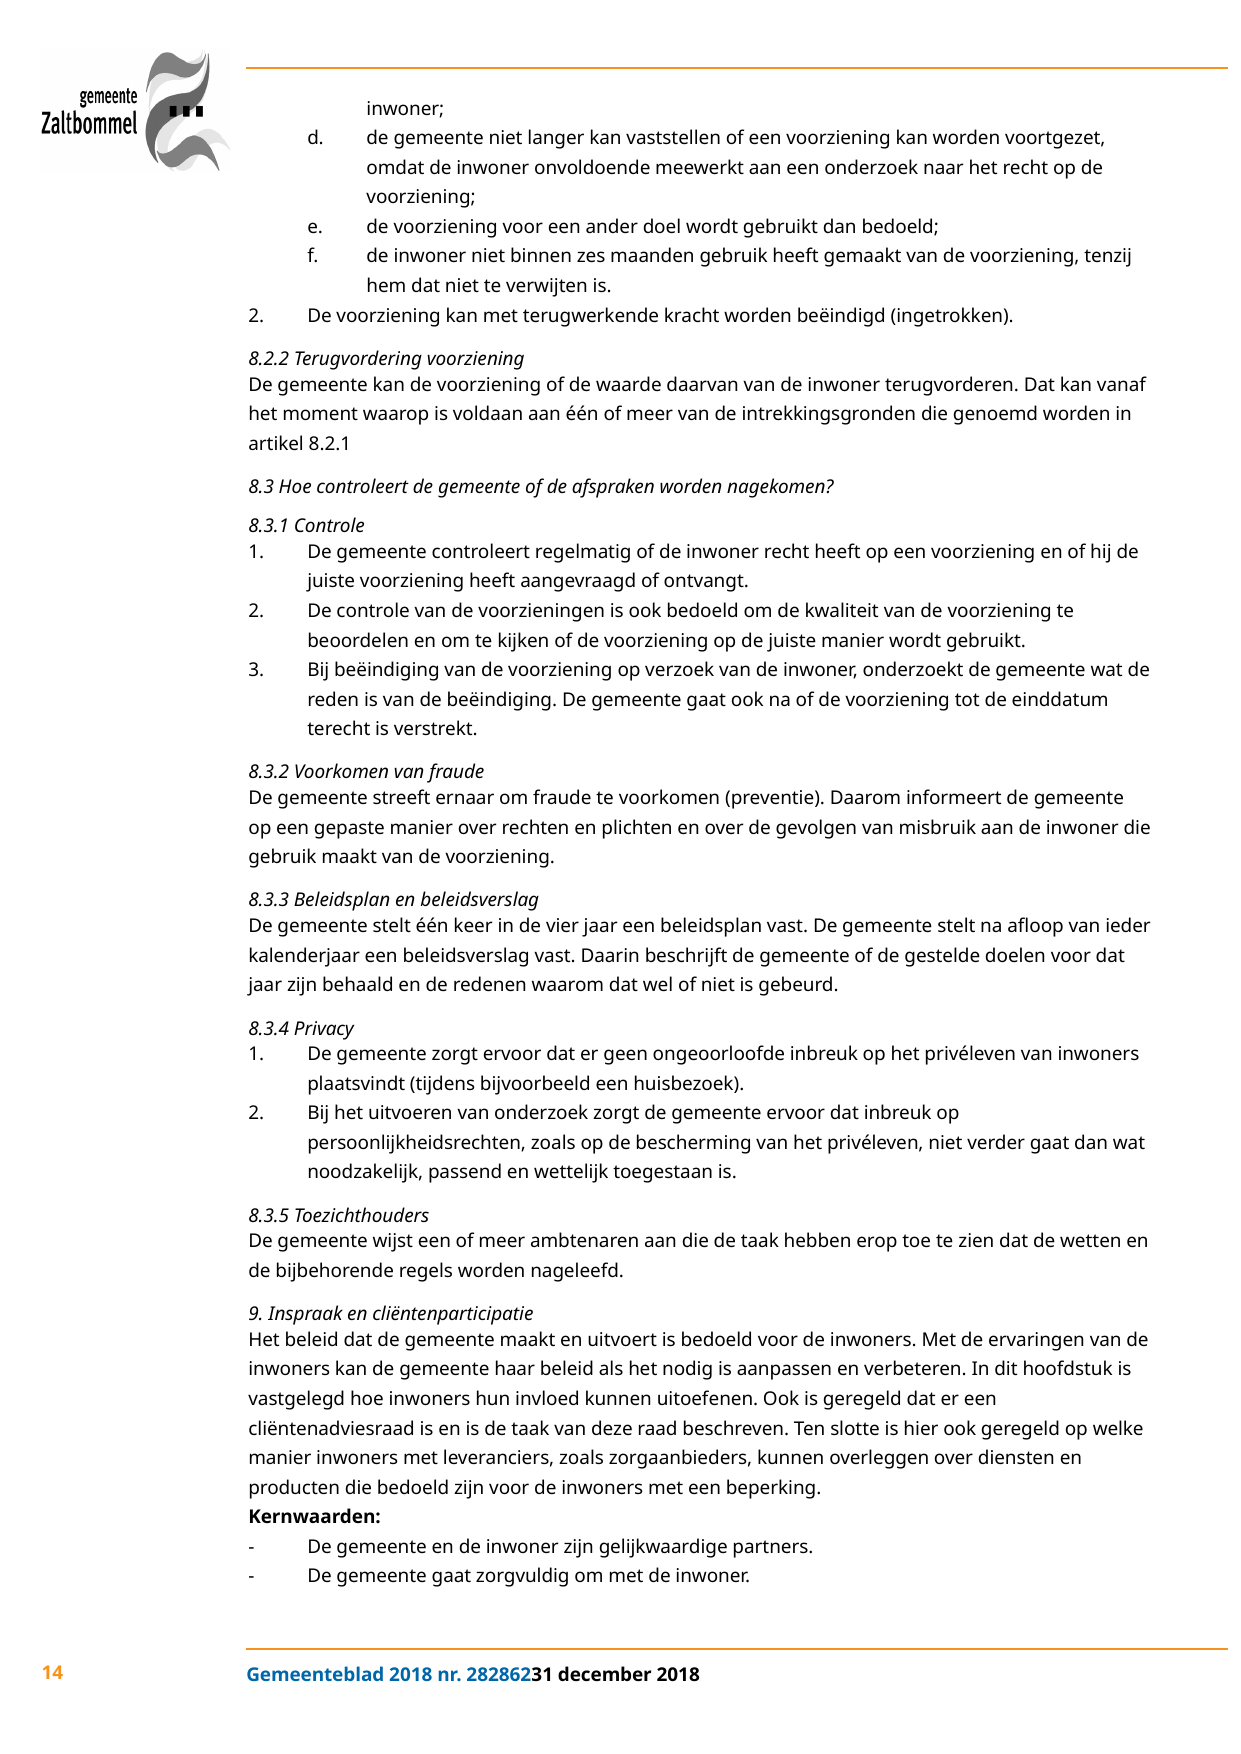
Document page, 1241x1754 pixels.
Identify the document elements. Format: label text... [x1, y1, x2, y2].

text Het beleid dat de gemeente maakt en uitvoert is bedoeld voor de inwoners. Met de ervaringen van de inwoners kan de gemeente haar beleid als het nodig is aanpassen en verbeteren. In dit hoofdstuk is vastgelegd hoe inwoners hun invloed kunnen uitoefenen. Ook is geregeld dat er een cliëntenadviesraad is en is de taak van deze raad beschreven. Ten slotte is hier ook geregeld op welke manier inwoners met leveranciers, zoals zorgaanbieders, kunnen overleggen over diensten en producten die bedoeld zijn voor de inwoners met een beperking. [248, 1326, 1152, 1500]
list De gemeente en de inwoner zijn gelijkwaardige partners. [248, 1533, 1152, 1559]
text 8.3 Hoe controleert de gemeente of de afspraken worden nagekomen? [248, 473, 1152, 499]
list de inwoner niet binnen zes maanden gebruik heeft gemaakt van de voorziening, tenzij hem dat niet te verwijten is. [307, 243, 1152, 298]
list De voorziening kan met terugwerkende kracht worden beëindigd (ingetrokken). [248, 302, 1152, 328]
text Kernwaarden: [248, 1503, 1152, 1529]
text De gemeente kan de voorziening of de waarde daarvan van de inwoner terugvorderen. Dat kan vanaf het moment waarop is voldaan aan één of meer van de intrekkingsgronden die genoemd worden in artikel 8.2.1 [248, 371, 1152, 456]
text 8.3.1 Controle [248, 512, 1152, 538]
text 8.3.2 Voorkomen van fraude [248, 759, 1152, 784]
list Bij beëindiging van de voorziening op verzoek van de inwoner, onderzoekt de gemeente wat de reden is van de beëindiging. De gemeente gaat ook na of de voorziening tot de einddatum terecht is verstrekt. [248, 656, 1152, 741]
list inwoner; [307, 95, 1152, 121]
text De gemeente streeft ernaar om fraude te voorkomen (preventie). Daarom informeert de gemeente op een gepaste manier over rechten en plichten en over de gevolgen van misbruik aan de inwoner die gebruik maakt van de voorziening. [248, 784, 1152, 869]
text De gemeente stelt één keer in de vier jaar een beleidsplan vast. De gemeente stelt na afloop van ieder kalenderjaar een beleidsverslag vast. Daarin beschrijft de gemeente of de gestelde doelen voor dat jaar zijn behaald en de redenen waarom dat wel of niet is gebeurd. [248, 912, 1152, 997]
list de gemeente niet langer kan vaststellen of een voorziening kan worden voortgezet, omdat de inwoner onvoldoende meewerkt aan een onderzoek naar het recht op de voorziening; [307, 124, 1152, 209]
text 8.3.5 Toezichthouders [248, 1202, 1152, 1228]
text 8.3.3 Beleidsplan en beleidsverslag [248, 887, 1152, 912]
text 8.2.2 Terugvordering voorziening [248, 345, 1152, 371]
list De gemeente zorgt ervoor dat er geen ongeoorloofde inbreuk op het privéleven van inwoners plaatsvindt (tijdens bijvoorbeeld een huisbezoek). [248, 1040, 1152, 1096]
text 9. Inspraak en cliëntenparticipatie [248, 1300, 1152, 1326]
list De controle van de voorzieningen is ook bedoeld om de kwaliteit van de voorziening te beoordelen en om te kijken of de voorziening op de juiste manier wordt gebruikt. [248, 597, 1152, 652]
list Bij het uitvoeren van onderzoek zorgt de gemeente ervoor dat inbreuk op persoonlijkheidsrechten, zoals op de bescherming van het privéleven, niet verder gaat dan wat noodzakelijk, passend en wettelijk toegestaan is. [248, 1099, 1152, 1184]
list de voorziening voor een ander doel wordt gebruikt dan bedoeld; [307, 213, 1152, 239]
list De gemeente gaat zorgvuldig om met de inwoner. [248, 1563, 1152, 1588]
list De gemeente controleert regelmatig of de inwoner recht heeft op een voorziening en of hij de juiste voorziening heeft aangevraagd of ontvangt. [248, 538, 1152, 593]
picture [41, 47, 231, 172]
text De gemeente wijst een of meer ambtenaren aan die de taak hebben erop toe te zien dat de wetten en de bijbehorende regels worden nageleefd. [248, 1228, 1152, 1283]
text 8.3.4 Privacy [248, 1015, 1152, 1040]
